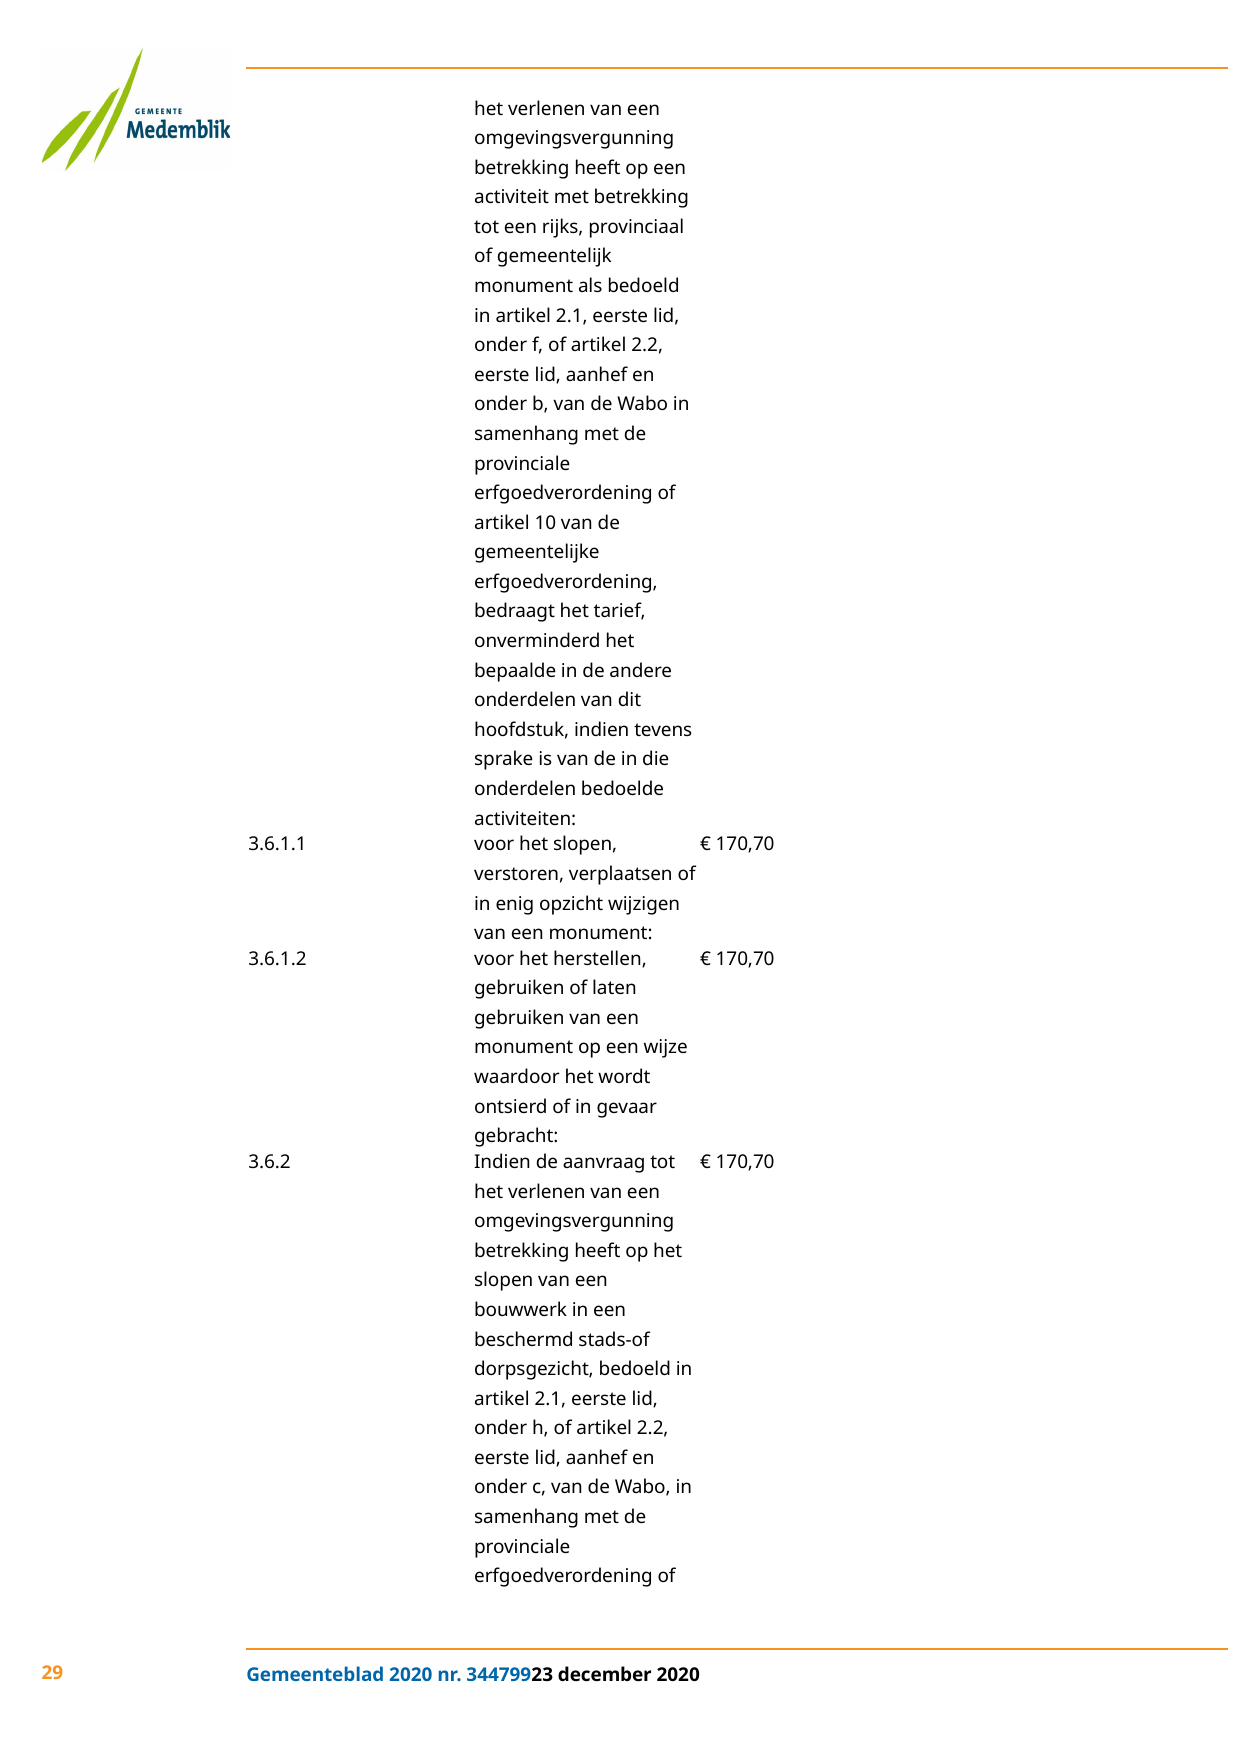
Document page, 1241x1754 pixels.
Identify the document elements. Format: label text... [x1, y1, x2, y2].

table_cell voor het slopen, verstoren, verplaatsen of in enig opzicht wijzigen van een monument: [474, 831, 700, 945]
table_cell Indien de aanvraag tot het verlenen van een omgevingsvergunning betrekking heeft op het slopen van een bouwwerk in een beschermd stads-of dorpsgezicht, bedoeld in artikel 2.1, eerste lid, onder h, of artikel 2.2, eerste lid, aanhef en onder c, van de Wabo, in samenhang met de provinciale erfgoedverordening of [474, 1148, 700, 1588]
table_cell [700, 95, 926, 831]
table_cell [926, 1148, 1152, 1588]
table_cell € 170,70 [700, 1148, 926, 1588]
picture [41, 47, 231, 172]
table_cell [926, 95, 1152, 831]
table_cell 3.6.2 [248, 1148, 474, 1588]
table_cell [248, 95, 474, 831]
table_cell 3.6.1.2 [248, 945, 474, 1148]
table_cell voor het herstellen, gebruiken of laten gebruiken van een monument op een wijze waardoor het wordt ontsierd of in gevaar gebracht: [474, 945, 700, 1148]
table_cell € 170,70 [700, 945, 926, 1148]
table_cell het verlenen van een omgevingsvergunning betrekking heeft op een activiteit met betrekking tot een rijks, provinciaal of gemeentelijk monument als bedoeld in artikel 2.1, eerste lid, onder f, of artikel 2.2, eerste lid, aanhef en onder b, van de Wabo in samenhang met de provinciale erfgoedverordening of artikel 10 van de gemeentelijke erfgoedverordening, bedraagt het tarief, onverminderd het bepaalde in de andere onderdelen van dit hoofdstuk, indien tevens sprake is van de in die onderdelen bedoelde activiteiten: [474, 95, 700, 831]
table_cell € 170,70 [700, 831, 926, 945]
table_cell [926, 831, 1152, 945]
table_cell 3.6.1.1 [248, 831, 474, 945]
table_cell [926, 945, 1152, 1148]
